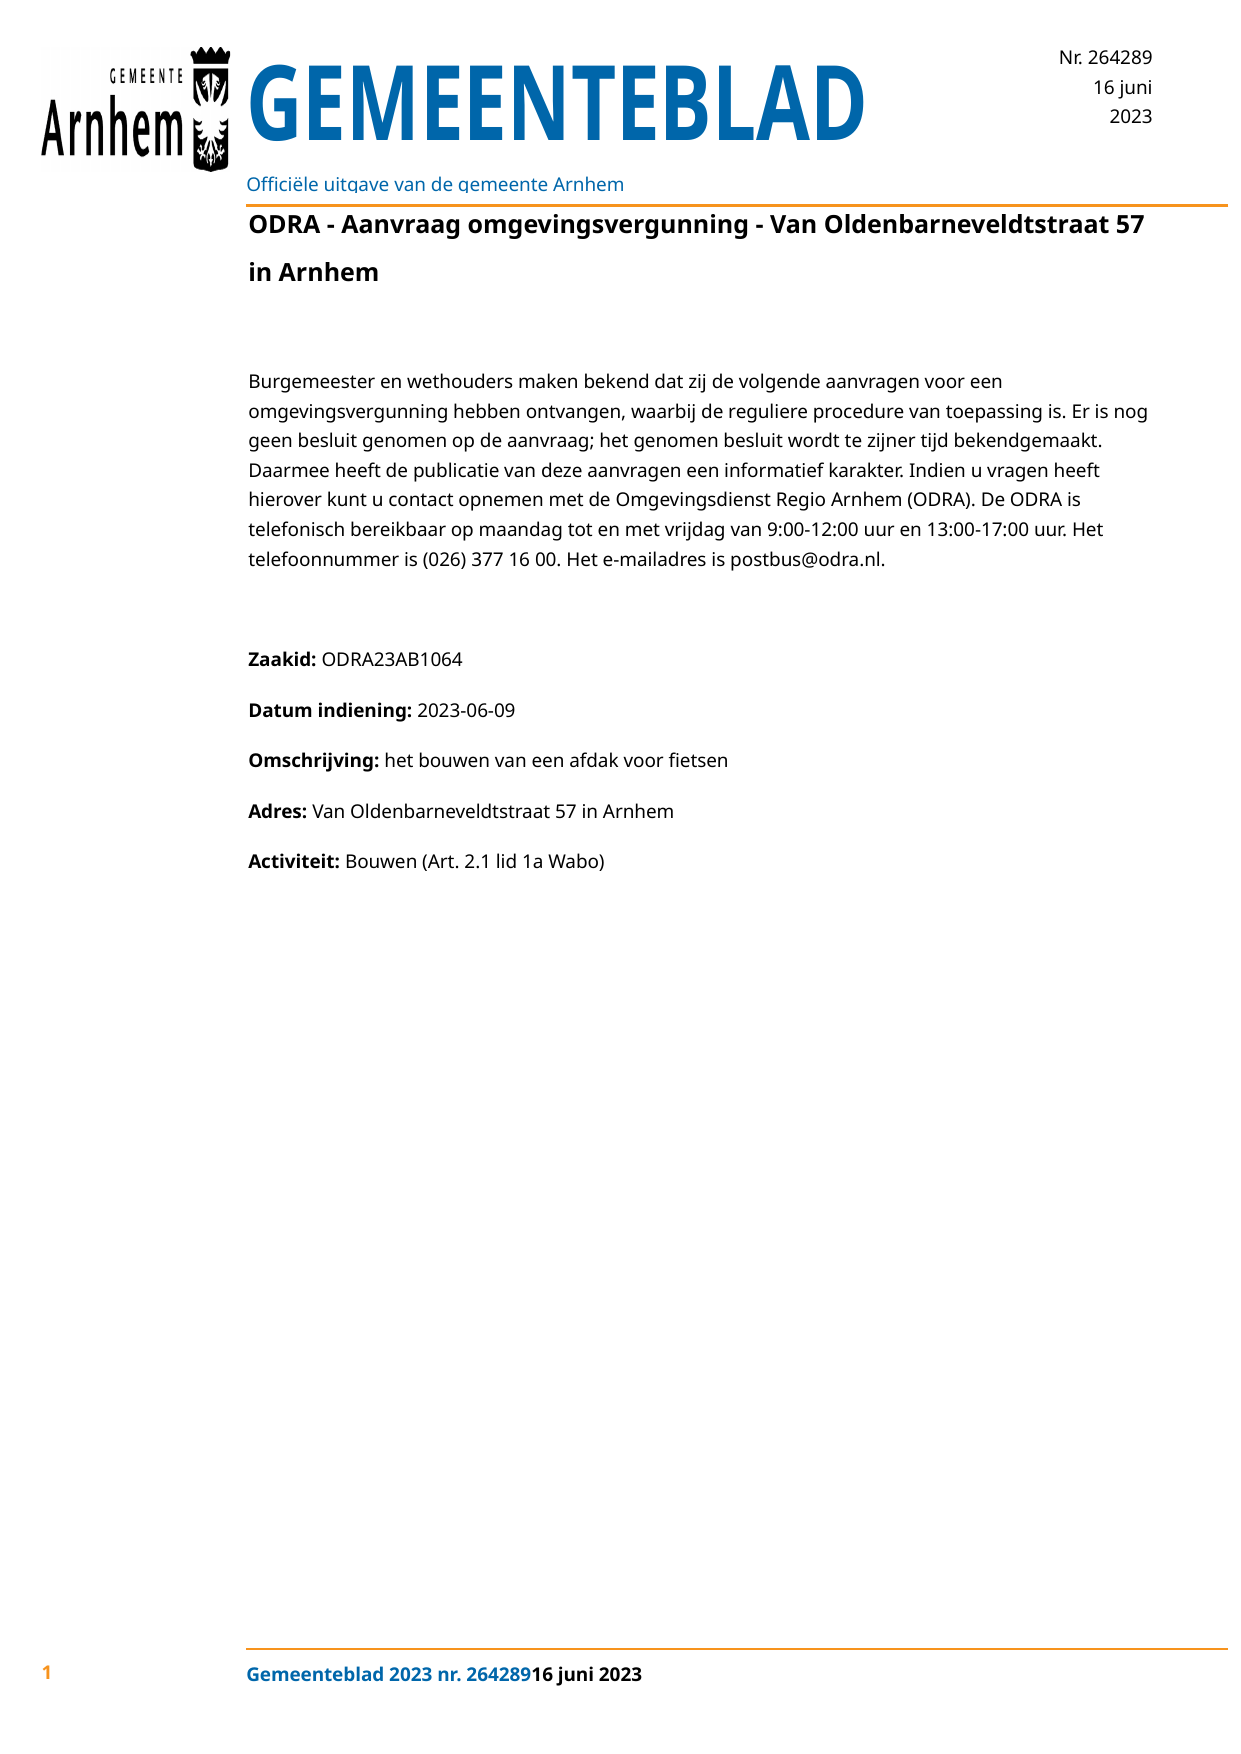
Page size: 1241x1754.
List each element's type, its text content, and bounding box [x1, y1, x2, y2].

text Burgemeester en wethouders maken bekend dat zij de volgende aanvragen voor een omgevingsvergunning hebben ontvangen, waarbij de reguliere procedure van toepassing is. Er is nog geen besluit genomen op de aanvraag; het genomen besluit wordt te zijner tijd bekendgemaakt. Daarmee heeft de publicatie van deze aanvragen een informatief karakter. Indien u vragen heeft hierover kunt u contact opnemen met de Omgevingsdienst Regio Arnhem (ODRA). De ODRA is telefonisch bereikbaar op maandag tot en met vrijdag van 9:00-12:00 uur en 13:00-17:00 uur. Het telefoonnummer is (026) 377 16 00. Het e-mailadres is postbus@odra.nl. [248, 368, 1152, 572]
picture [41, 47, 231, 172]
text ODRA - Aanvraag omgevingsvergunning - Van Oldenbarneveldtstraat 57 in Arnhem [248, 207, 1152, 288]
text Datum indiening: 2023-06-09 [248, 697, 1152, 723]
text Zaakid: ODRA23AB1064 [248, 647, 1152, 672]
text Omschrijving: het bouwen van een afdak voor fietsen [248, 747, 1152, 773]
text Adres: Van Oldenbarneveldtstraat 57 in Arnhem [248, 798, 1152, 824]
text Activiteit: Bouwen (Art. 2.1 lid 1a Wabo) [248, 848, 1152, 874]
